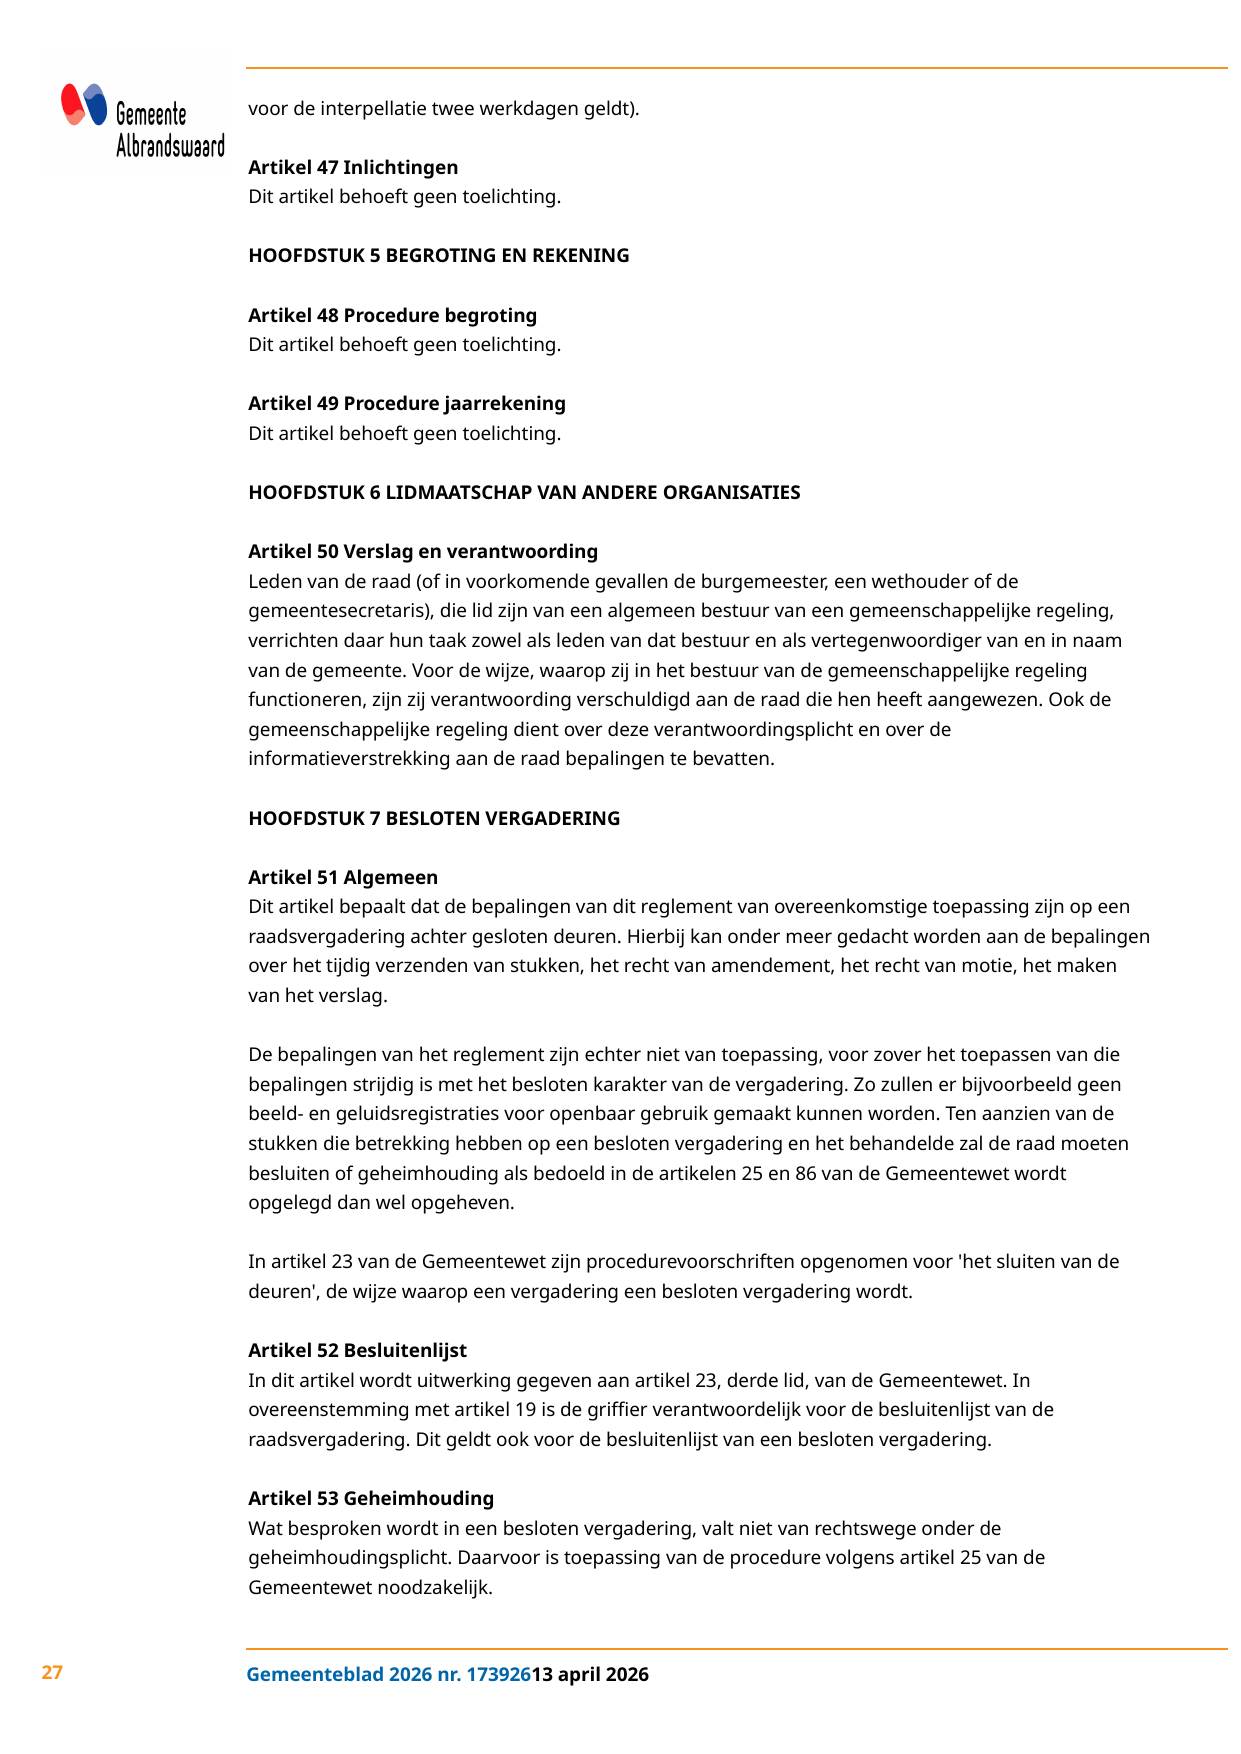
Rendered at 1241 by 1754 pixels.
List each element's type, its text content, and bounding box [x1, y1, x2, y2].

picture [41, 47, 231, 172]
text Artikel 49 Procedure jaarrekening [248, 391, 1152, 416]
text Leden van de raad (of in voorkomende gevallen de burgemeester, een wethouder of de gemeentesecretaris), die lid zijn van een algemeen bestuur van een gemeenschappelijke regeling, verrichten daar hun taak zowel als leden van dat bestuur en als vertegenwoordiger van en in naam van de gemeente. Voor de wijze, waarop zij in het bestuur van de gemeenschappelijke regeling functioneren, zijn zij verantwoording verschuldigd aan de raad die hen heeft aangewezen. Ook de gemeenschappelijke regeling dient over deze verantwoordingsplicht en over de informatieverstrekking aan de raad bepalingen te bevatten. [248, 568, 1152, 771]
text Artikel 53 Geheimhouding [248, 1485, 1152, 1511]
text Dit artikel bepaalt dat de bepalingen van dit reglement van overeenkomstige toepassing zijn op een raadsvergadering achter gesloten deuren. Hierbij kan onder meer gedacht worden aan de bepalingen over het tijdig verzenden van stukken, het recht van amendement, het recht van motie, het maken van het verslag. [248, 893, 1152, 1008]
text voor de interpellatie twee werkdagen geldt). [248, 95, 1152, 121]
text Artikel 50 Verslag en verantwoording [248, 538, 1152, 564]
text Artikel 47 Inlichtingen [248, 154, 1152, 180]
text Wat besproken wordt in een besloten vergadering, valt niet van rechtswege onder de geheimhoudingsplicht. Daarvoor is toepassing van de procedure volgens artikel 25 van de Gemeentewet noodzakelijk. [248, 1515, 1152, 1600]
text HOOFDSTUK 5 BEGROTING EN REKENING [248, 243, 1152, 268]
text HOOFDSTUK 6 LIDMAATSCHAP VAN ANDERE ORGANISATIES [248, 479, 1152, 505]
text Dit artikel behoeft geen toelichting. [248, 183, 1152, 209]
text Artikel 48 Procedure begroting [248, 302, 1152, 328]
text HOOFDSTUK 7 BESLOTEN VERGADERING [248, 805, 1152, 831]
text In dit artikel wordt uitwerking gegeven aan artikel 23, derde lid, van de Gemeentewet. In overeenstemming met artikel 19 is de griffier verantwoordelijk voor de besluitenlijst van de raadsvergadering. Dit geldt ook voor de besluitenlijst van een besloten vergadering. [248, 1367, 1152, 1452]
text Artikel 52 Besluitenlijst [248, 1337, 1152, 1363]
text Dit artikel behoeft geen toelichting. [248, 420, 1152, 446]
text Dit artikel behoeft geen toelichting. [248, 331, 1152, 357]
text Artikel 51 Algemeen [248, 864, 1152, 890]
text In artikel 23 van de Gemeentewet zijn procedurevoorschriften opgenomen voor 'het sluiten van de deuren', de wijze waarop een vergadering een besloten vergadering wordt. [248, 1248, 1152, 1304]
text De bepalingen van het reglement zijn echter niet van toepassing, voor zover het toepassen van die bepalingen strijdig is met het besloten karakter van de vergadering. Zo zullen er bijvoorbeeld geen beeld- en geluidsregistraties voor openbaar gebruik gemaakt kunnen worden. Ten aanzien van de stukken die betrekking hebben op een besloten vergadering en het behandelde zal de raad moeten besluiten of geheimhouding als bedoeld in de artikelen 25 en 86 van de Gemeentewet wordt opgelegd dan wel opgeheven. [248, 1041, 1152, 1215]
